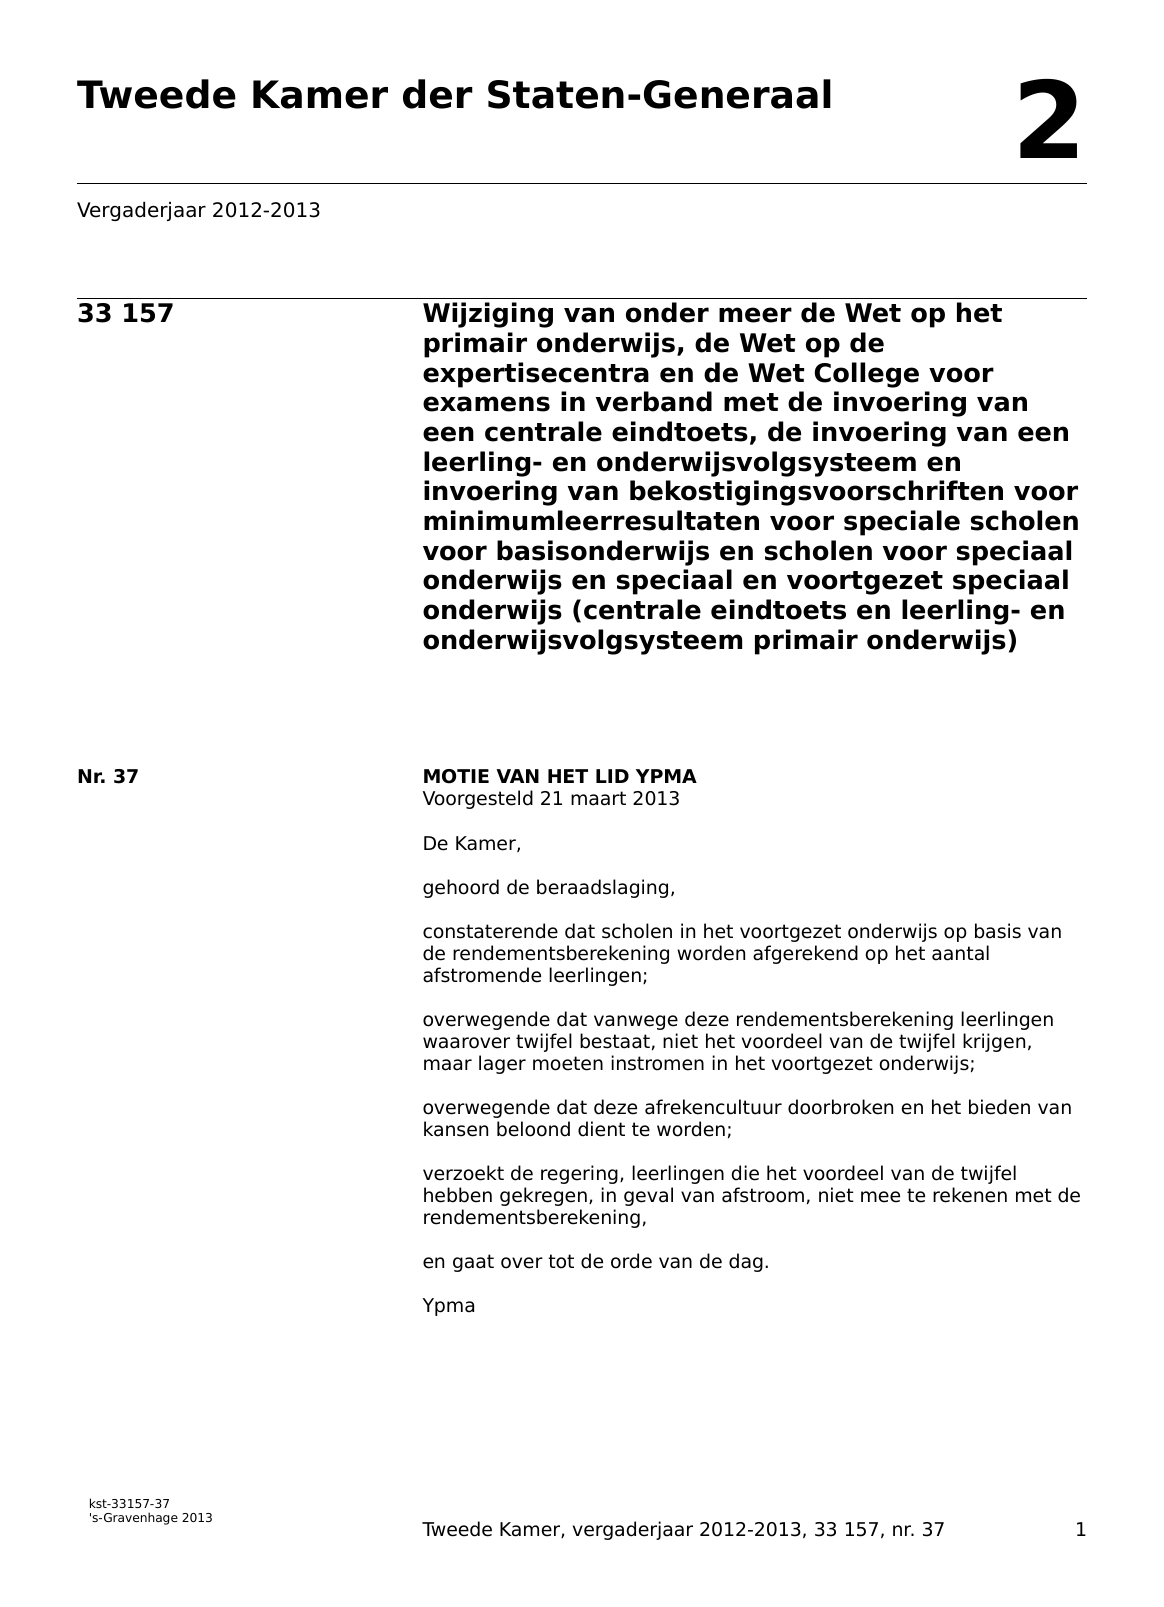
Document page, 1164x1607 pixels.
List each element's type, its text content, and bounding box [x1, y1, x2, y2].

text constaterende dat scholen in het voortgezet onderwijs op basis van de rendementsberekening worden afgerekend op het aantal afstromende leerlingen; [422, 921, 1087, 987]
table_header 2 [886, 59, 1087, 183]
text en gaat over tot de orde van de dag. [422, 1251, 1087, 1273]
text De Kamer, [422, 832, 1087, 854]
subtitle 33 157 Wijziging van onder meer de Wet op het primair onderwijs, de Wet op de expertisecentra en de Wet College voor examens in verband met de invoering van een centrale eindtoets, de invoering van een leerling- en onderwijsvolgsysteem en invoering van bekostigingsvoorschriften voor minimumleerresultaten voor speciale scholen voor basisonderwijs en scholen voor speciaal onderwijs en speciaal en voortgezet speciaal onderwijs (centrale eindtoets en leerling- en onderwijsvolgsysteem primair onderwijs) [77, 299, 1087, 655]
text Ypma [422, 1295, 1087, 1317]
text overwegende dat deze afrekencultuur doorbroken en het bieden van kansen beloond dient te worden; [422, 1097, 1087, 1141]
text overwegende dat vanwege deze rendementsberekening leerlingen waarover twijfel bestaat, niet het voordeel van de twijfel krijgen, maar lager moeten instromen in het voortgezet onderwijs; [422, 1009, 1087, 1075]
text gehoord de beraadslaging, [422, 877, 1087, 898]
table_cell Vergaderjaar 2012-2013 [77, 184, 1087, 298]
text verzoekt de regering, leerlingen die het voordeel van de twijfel hebben gekregen, in geval van afstroom, niet mee te rekenen met de rendementsberekening, [422, 1163, 1087, 1229]
text kst-33157-37 [88, 1497, 323, 1511]
subtitle Nr. 37 MOTIE VAN HET LID YPMA [77, 766, 1087, 788]
table_header Tweede Kamer der Staten-Generaal [77, 59, 886, 183]
text Voorgesteld 21 maart 2013 [422, 788, 1087, 810]
text 's-Gravenhage 2013 [88, 1511, 323, 1525]
